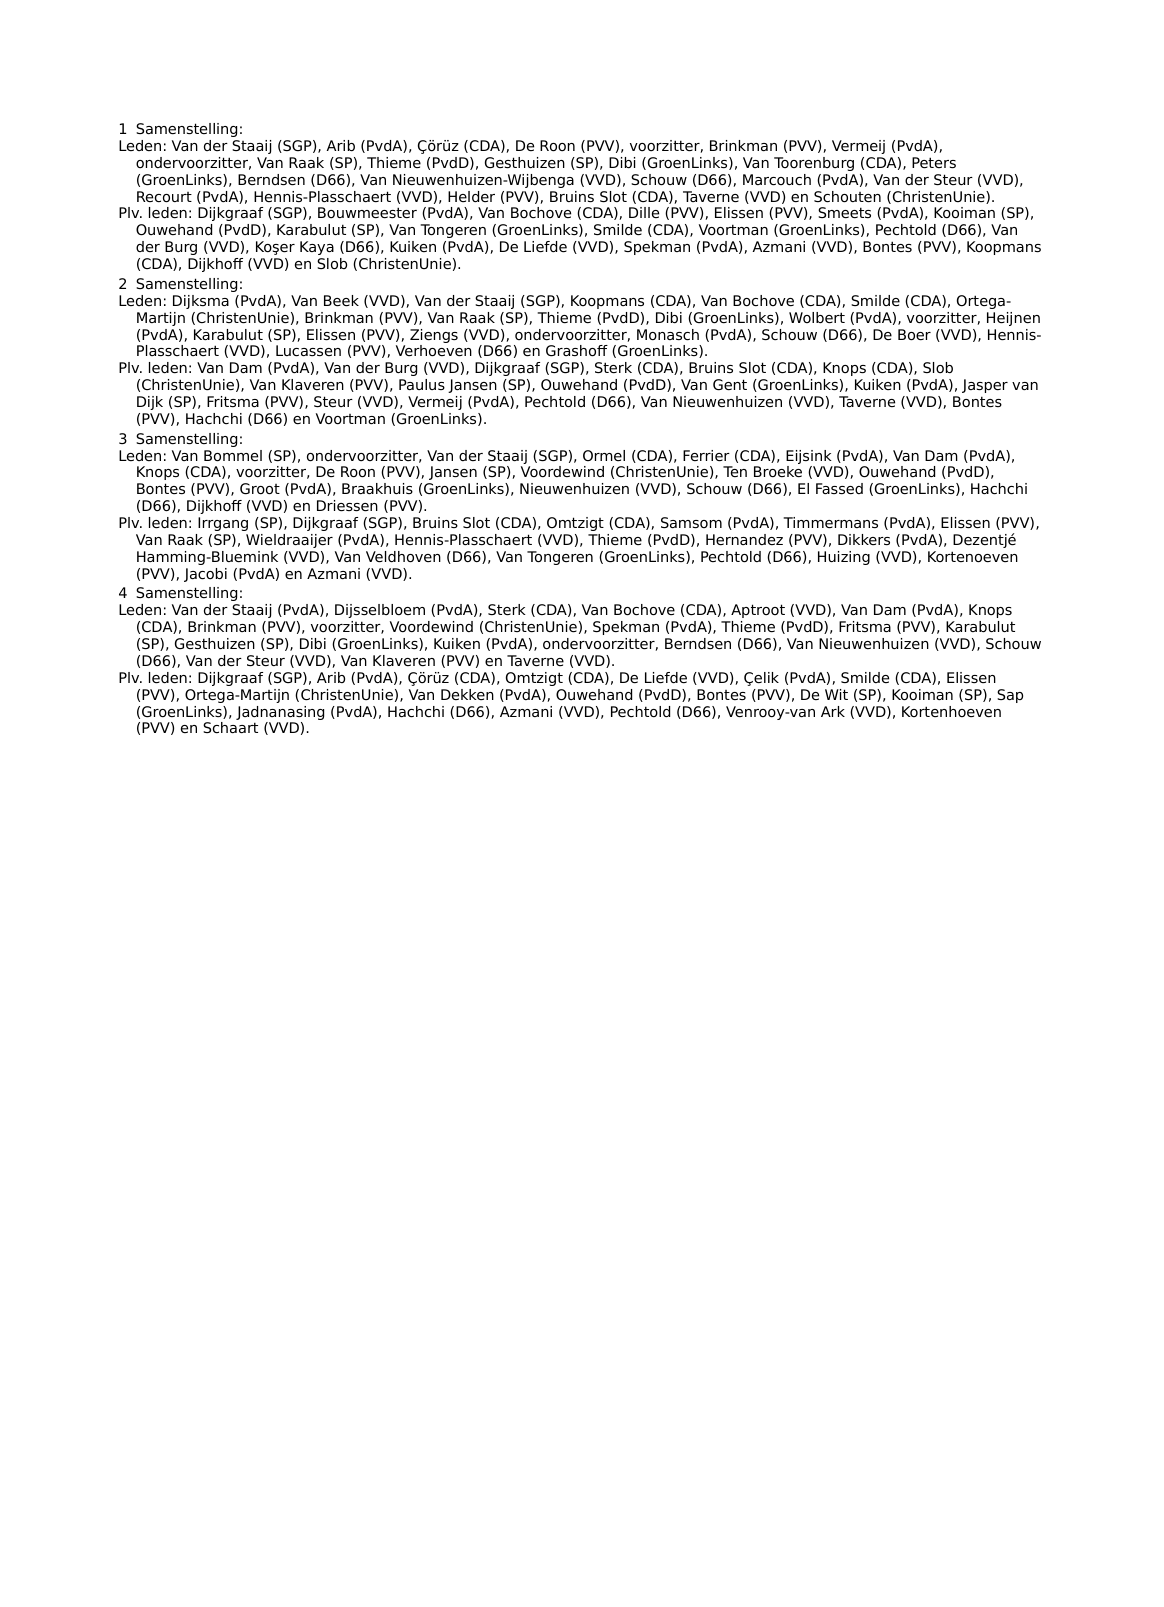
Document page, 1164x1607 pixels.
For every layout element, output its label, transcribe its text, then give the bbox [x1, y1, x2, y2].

text Plv. leden: Dijkgraaf (SGP), Arib (PvdA), Çörüz (CDA), Omtzigt (CDA), De Liefde (VVD), Çelik (PvdA), Smilde (CDA), Elissen (PVV), Ortega-Martijn (ChristenUnie), Van Dekken (PvdA), Ouwehand (PvdD), Bontes (PVV), De Wit (SP), Kooiman (SP), Sap (GroenLinks), Jadnanasing (PvdA), Hachchi (D66), Azmani (VVD), Pechtold (D66), Venrooy-van Ark (VVD), Kortenhoeven (PVV) en Schaart (VVD). [118, 670, 1045, 737]
text Samenstelling: [118, 276, 1045, 293]
text Plv. leden: Van Dam (PvdA), Van der Burg (VVD), Dijkgraaf (SGP), Sterk (CDA), Bruins Slot (CDA), Knops (CDA), Slob (ChristenUnie), Van Klaveren (PVV), Paulus Jansen (SP), Ouwehand (PvdD), Van Gent (GroenLinks), Kuiken (PvdA), Jasper van Dijk (SP), Fritsma (PVV), Steur (VVD), Vermeij (PvdA), Pechtold (D66), Van Nieuwenhuizen (VVD), Taverne (VVD), Bontes (PVV), Hachchi (D66) en Voortman (GroenLinks). [118, 360, 1045, 428]
text Samenstelling: [118, 585, 1045, 602]
text Samenstelling: [118, 121, 1045, 138]
text Samenstelling: [118, 431, 1045, 447]
text Plv. leden: Dijkgraaf (SGP), Bouwmeester (PvdA), Van Bochove (CDA), Dille (PVV), Elissen (PVV), Smeets (PvdA), Kooiman (SP), Ouwehand (PvdD), Karabulut (SP), Van Tongeren (GroenLinks), Smilde (CDA), Voortman (GroenLinks), Pechtold (D66), Van der Burg (VVD), Koşer Kaya (D66), Kuiken (PvdA), De Liefde (VVD), Spekman (PvdA), Azmani (VVD), Bontes (PVV), Koopmans (CDA), Dijkhoff (VVD) en Slob (ChristenUnie). [118, 205, 1045, 273]
text Leden: Van der Staaij (PvdA), Dijsselbloem (PvdA), Sterk (CDA), Van Bochove (CDA), Aptroot (VVD), Van Dam (PvdA), Knops (CDA), Brinkman (PVV), voorzitter, Voordewind (ChristenUnie), Spekman (PvdA), Thieme (PvdD), Fritsma (PVV), Karabulut (SP), Gesthuizen (SP), Dibi (GroenLinks), Kuiken (PvdA), ondervoorzitter, Berndsen (D66), Van Nieuwenhuizen (VVD), Schouw (D66), Van der Steur (VVD), Van Klaveren (PVV) en Taverne (VVD). [118, 602, 1045, 670]
text Plv. leden: Irrgang (SP), Dijkgraaf (SGP), Bruins Slot (CDA), Omtzigt (CDA), Samsom (PvdA), Timmermans (PvdA), Elissen (PVV), Van Raak (SP), Wieldraaijer (PvdA), Hennis-Plasschaert (VVD), Thieme (PvdD), Hernandez (PVV), Dikkers (PvdA), Dezentjé Hamming-Bluemink (VVD), Van Veldhoven (D66), Van Tongeren (GroenLinks), Pechtold (D66), Huizing (VVD), Kortenoeven (PVV), Jacobi (PvdA) en Azmani (VVD). [118, 515, 1045, 582]
text Leden: Van der Staaij (SGP), Arib (PvdA), Çörüz (CDA), De Roon (PVV), voorzitter, Brinkman (PVV), Vermeij (PvdA), ondervoorzitter, Van Raak (SP), Thieme (PvdD), Gesthuizen (SP), Dibi (GroenLinks), Van Toorenburg (CDA), Peters (GroenLinks), Berndsen (D66), Van Nieuwenhuizen-Wijbenga (VVD), Schouw (D66), Marcouch (PvdA), Van der Steur (VVD), Recourt (PvdA), Hennis-Plasschaert (VVD), Helder (PVV), Bruins Slot (CDA), Taverne (VVD) en Schouten (ChristenUnie). [118, 138, 1045, 205]
text Leden: Van Bommel (SP), ondervoorzitter, Van der Staaij (SGP), Ormel (CDA), Ferrier (CDA), Eijsink (PvdA), Van Dam (PvdA), Knops (CDA), voorzitter, De Roon (PVV), Jansen (SP), Voordewind (ChristenUnie), Ten Broeke (VVD), Ouwehand (PvdD), Bontes (PVV), Groot (PvdA), Braakhuis (GroenLinks), Nieuwenhuizen (VVD), Schouw (D66), El Fassed (GroenLinks), Hachchi (D66), Dijkhoff (VVD) en Driessen (PVV). [118, 447, 1045, 515]
text Leden: Dijksma (PvdA), Van Beek (VVD), Van der Staaij (SGP), Koopmans (CDA), Van Bochove (CDA), Smilde (CDA), Ortega-Martijn (ChristenUnie), Brinkman (PVV), Van Raak (SP), Thieme (PvdD), Dibi (GroenLinks), Wolbert (PvdA), voorzitter, Heijnen (PvdA), Karabulut (SP), Elissen (PVV), Ziengs (VVD), ondervoorzitter, Monasch (PvdA), Schouw (D66), De Boer (VVD), Hennis-Plasschaert (VVD), Lucassen (PVV), Verhoeven (D66) en Grashoff (GroenLinks). [118, 293, 1045, 360]
